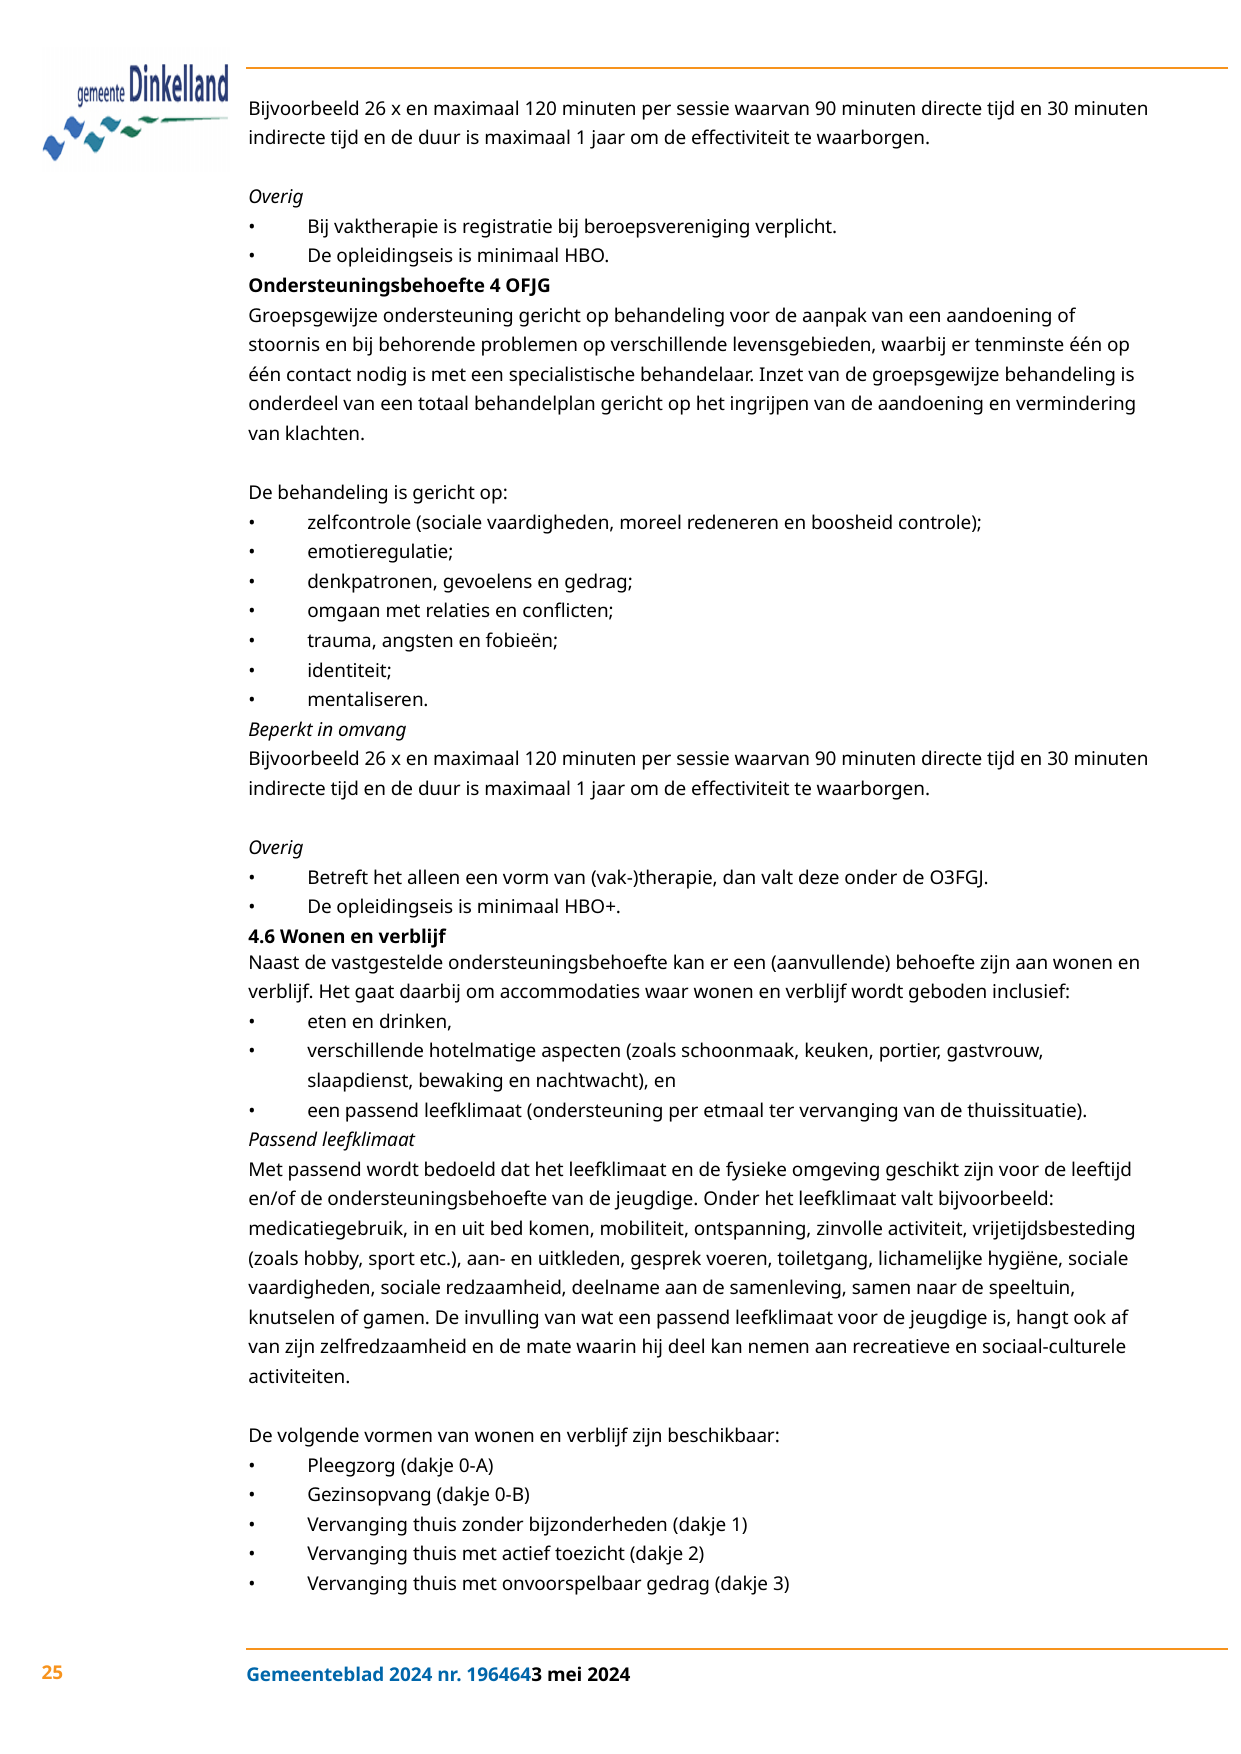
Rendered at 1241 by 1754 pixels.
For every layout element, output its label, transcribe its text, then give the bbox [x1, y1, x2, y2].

list eten en drinken, [248, 1008, 1152, 1034]
list emotieregulatie; [248, 538, 1152, 564]
picture [41, 47, 231, 172]
list Pleegzorg (dakje 0-A) [248, 1452, 1152, 1477]
list verschillende hotelmatige aspecten (zoals schoonmaak, keuken, portier, gastvrouw, slaapdienst, bewaking en nachtwacht), en [248, 1038, 1152, 1093]
text 4.6 Wonen en verblijf [248, 923, 1152, 949]
text Bijvoorbeeld 26 x en maximaal 120 minuten per sessie waarvan 90 minuten directe tijd en 30 minuten indirecte tijd en de duur is maximaal 1 jaar om de effectiviteit te waarborgen. [248, 95, 1152, 150]
text De behandeling is gericht op: [248, 479, 1152, 505]
text Ondersteuningsbehoefte 4 OFJG [248, 272, 1152, 298]
text Naast de vastgestelde ondersteuningsbehoefte kan er een (aanvullende) behoefte zijn aan wonen en verblijf. Het gaat daarbij om accommodaties waar wonen en verblijf wordt geboden inclusief: [248, 949, 1152, 1004]
text Met passend wordt bedoeld dat het leefklimaat en de fysieke omgeving geschikt zijn voor de leeftijd en/of de ondersteuningsbehoefte van de jeugdige. Onder het leefklimaat valt bijvoorbeeld: medicatiegebruik, in en uit bed komen, mobiliteit, ontspanning, zinvolle activiteit, vrijetijdsbesteding (zoals hobby, sport etc.), aan- en uitkleden, gesprek voeren, toiletgang, lichamelijke hygiëne, sociale vaardigheden, sociale redzaamheid, deelname aan de samenleving, samen naar de speeltuin, knutselen of gamen. De invulling van wat een passend leefklimaat voor de jeugdige is, hangt ook af van zijn zelfredzaamheid en de mate waarin hij deel kan nemen aan recreatieve en sociaal-culturele activiteiten. [248, 1156, 1152, 1389]
text Overig [248, 183, 1152, 209]
text Passend leefklimaat [248, 1126, 1152, 1152]
list identiteit; [248, 657, 1152, 683]
list Bij vaktherapie is registratie bij beroepsvereniging verplicht. [248, 213, 1152, 239]
list omgaan met relaties en conflicten; [248, 598, 1152, 623]
text Beperkt in omvang [248, 716, 1152, 742]
text Bijvoorbeeld 26 x en maximaal 120 minuten per sessie waarvan 90 minuten directe tijd en 30 minuten indirecte tijd en de duur is maximaal 1 jaar om de effectiviteit te waarborgen. [248, 746, 1152, 801]
text Groepsgewijze ondersteuning gericht op behandeling voor de aanpak van een aandoening of stoornis en bij behorende problemen op verschillende levensgebieden, waarbij er tenminste één op één contact nodig is met een specialistische behandelaar. Inzet van de groepsgewijze behandeling is onderdeel van een totaal behandelplan gericht op het ingrijpen van de aandoening en vermindering van klachten. [248, 302, 1152, 446]
list Vervanging thuis met actief toezicht (dakje 2) [248, 1541, 1152, 1566]
list De opleidingseis is minimaal HBO. [248, 243, 1152, 268]
list een passend leefklimaat (ondersteuning per etmaal ter vervanging van de thuissituatie). [248, 1097, 1152, 1122]
list Vervanging thuis zonder bijzonderheden (dakje 1) [248, 1511, 1152, 1537]
list De opleidingseis is minimaal HBO+. [248, 893, 1152, 919]
text De volgende vormen van wonen en verblijf zijn beschikbaar: [248, 1422, 1152, 1448]
list Betreft het alleen een vorm van (vak-)therapie, dan valt deze onder de O3FGJ. [248, 864, 1152, 890]
list denkpatronen, gevoelens en gedrag; [248, 568, 1152, 594]
list mentaliseren. [248, 686, 1152, 712]
text Overig [248, 834, 1152, 860]
list zelfcontrole (sociale vaardigheden, moreel redeneren en boosheid controle); [248, 509, 1152, 535]
list Gezinsopvang (dakje 0-B) [248, 1481, 1152, 1507]
list Vervanging thuis met onvoorspelbaar gedrag (dakje 3) [248, 1570, 1152, 1596]
list trauma, angsten en fobieën; [248, 627, 1152, 653]
